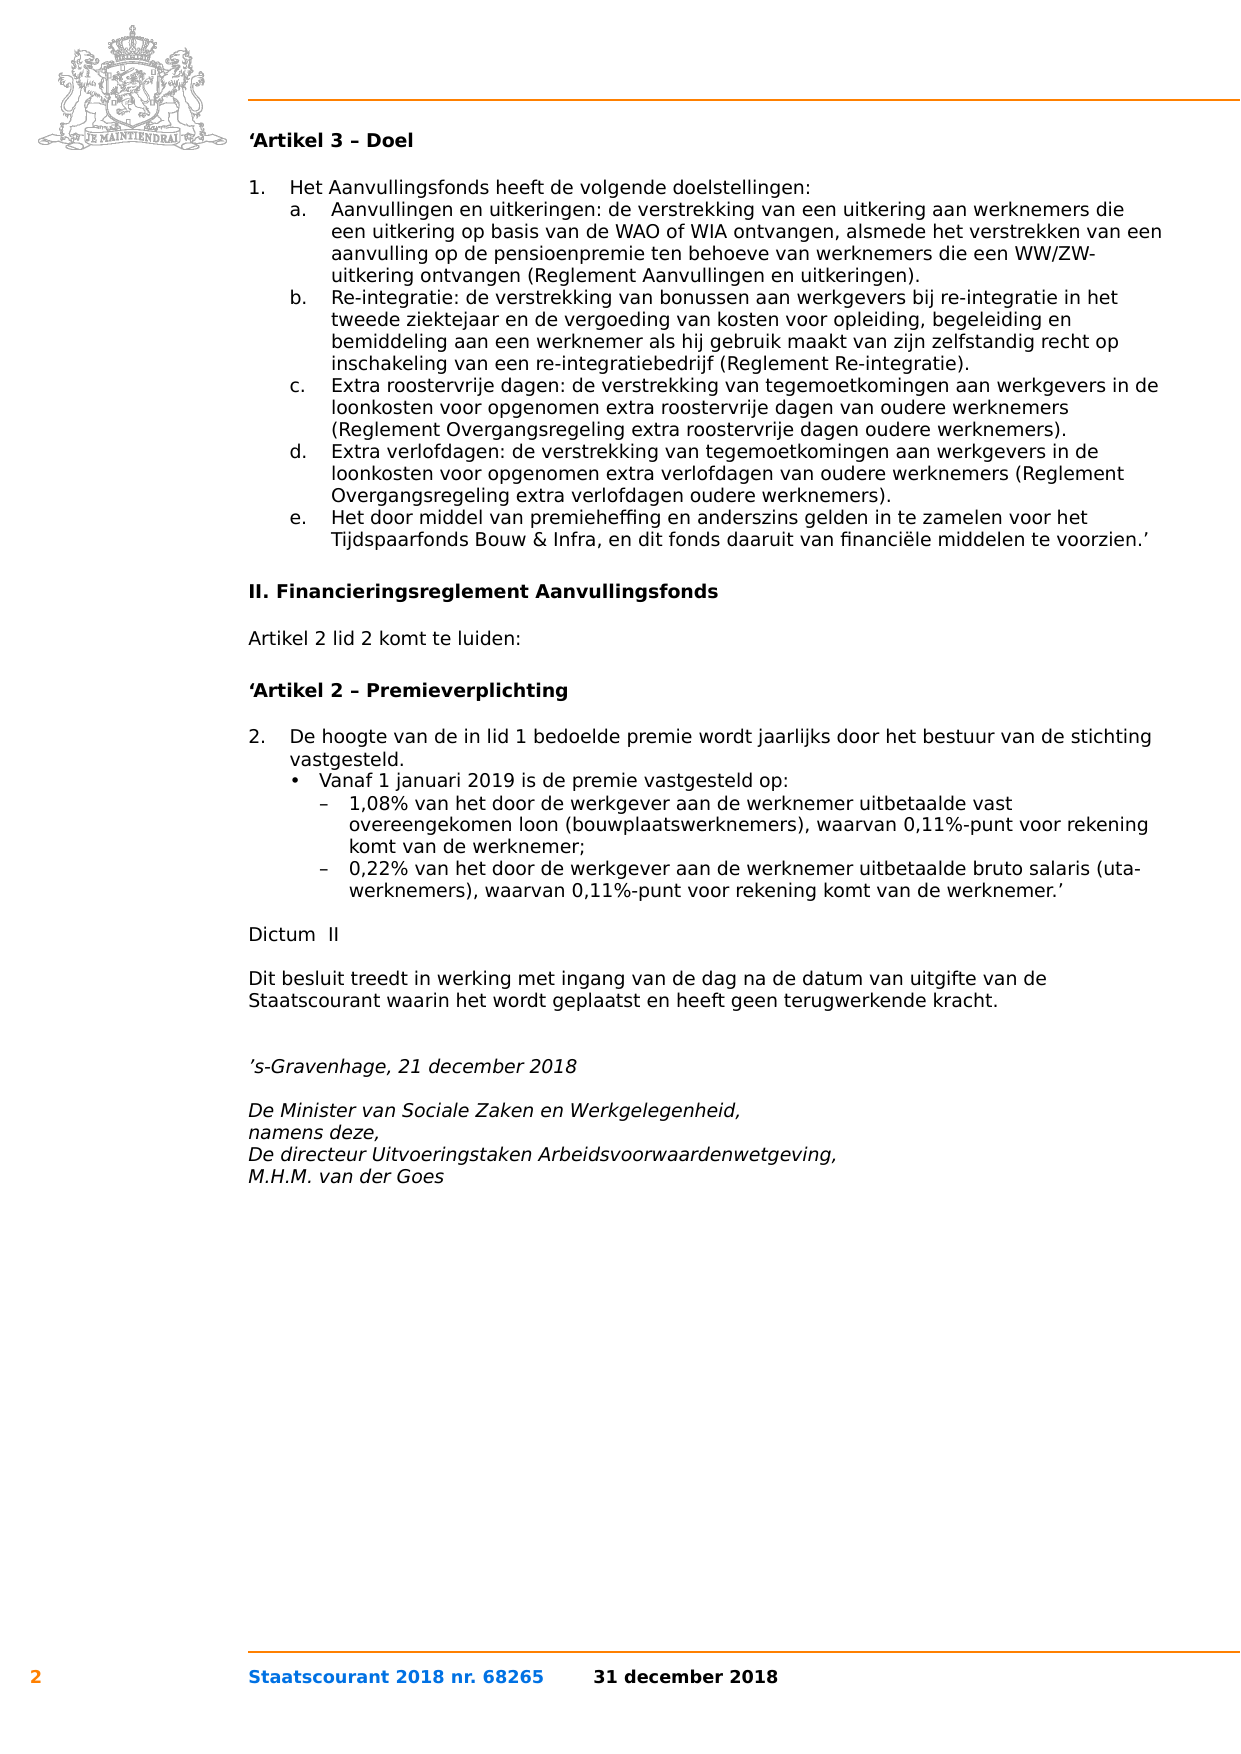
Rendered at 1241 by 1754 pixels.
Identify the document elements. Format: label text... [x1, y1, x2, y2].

text 1. Het Aanvullingsfonds heeft de volgende doelstellingen: [248, 177, 1163, 199]
subtitle ‘Artikel 3 – Doel [248, 130, 1163, 152]
subtitle II. Financieringsreglement Aanvullingsfonds [248, 581, 1163, 602]
text 2. De hoogte van de in lid 1 bedoelde premie wordt jaarlijks door het bestuur van de stichting vastgesteld. [248, 726, 1163, 770]
text b. Re-integratie: de verstrekking van bonussen aan werkgevers bij re-integratie in het tweede ziektejaar en de vergoeding van kosten voor opleiding, begeleiding en bemiddeling aan een werknemer als hij gebruik maakt van zijn zelfstandig recht op inschakeling van een re-integratiebedrijf (Reglement Re-integratie). [289, 287, 1163, 375]
text Artikel 2 lid 2 komt te luiden: [248, 627, 1163, 649]
text ’s-Gravenhage, 21 december 2018 [248, 1056, 1163, 1078]
text a. Aanvullingen en uitkeringen: de verstrekking van een uitkering aan werknemers die een uitkering op basis van de WAO of WIA ontvangen, alsmede het verstrekken van een aanvulling op de pensioenpremie ten behoeve van werknemers die een WW/ZW-uitkering ontvangen (Reglement Aanvullingen en uitkeringen). [289, 199, 1163, 287]
subtitle ‘Artikel 2 – Premieverplichting [248, 679, 1163, 701]
picture [38, 25, 227, 150]
text e. Het door middel van premieheffing en anderszins gelden in te zamelen voor het Tijdspaarfonds Bouw & Infra, en dit fonds daaruit van financiële middelen te voorzien.’ [289, 507, 1163, 551]
text • Vanaf 1 januari 2019 is de premie vastgesteld op: [289, 770, 1163, 792]
text c. Extra roostervrije dagen: de verstrekking van tegemoetkomingen aan werkgevers in de loonkosten voor opgenomen extra roostervrije dagen van oudere werknemers (Reglement Overgangsregeling extra roostervrije dagen oudere werknemers). [289, 375, 1163, 441]
text – 0,22% van het door de werkgever aan de werknemer uitbetaalde bruto salaris (uta-werknemers), waarvan 0,11%-punt voor rekening komt van de werknemer.’ [319, 858, 1163, 902]
text Dictum II [248, 924, 1163, 946]
text d. Extra verlofdagen: de verstrekking van tegemoetkomingen aan werkgevers in de loonkosten voor opgenomen extra verlofdagen van oudere werknemers (Reglement Overgangsregeling extra verlofdagen oudere werknemers). [289, 441, 1163, 507]
text Dit besluit treedt in werking met ingang van de dag na de datum van uitgifte van de Staatscourant waarin het wordt geplaatst en heeft geen terugwerkende kracht. [248, 968, 1163, 1012]
text – 1,08% van het door de werkgever aan de werknemer uitbetaalde vast overeengekomen loon (bouwplaatswerknemers), waarvan 0,11%-punt voor rekening komt van de werknemer; [319, 792, 1163, 858]
text De Minister van Sociale Zaken en Werkgelegenheid, namens deze, De directeur Uitvoeringstaken Arbeidsvoorwaardenwetgeving, M.H.M. van der Goes [248, 1100, 1163, 1188]
